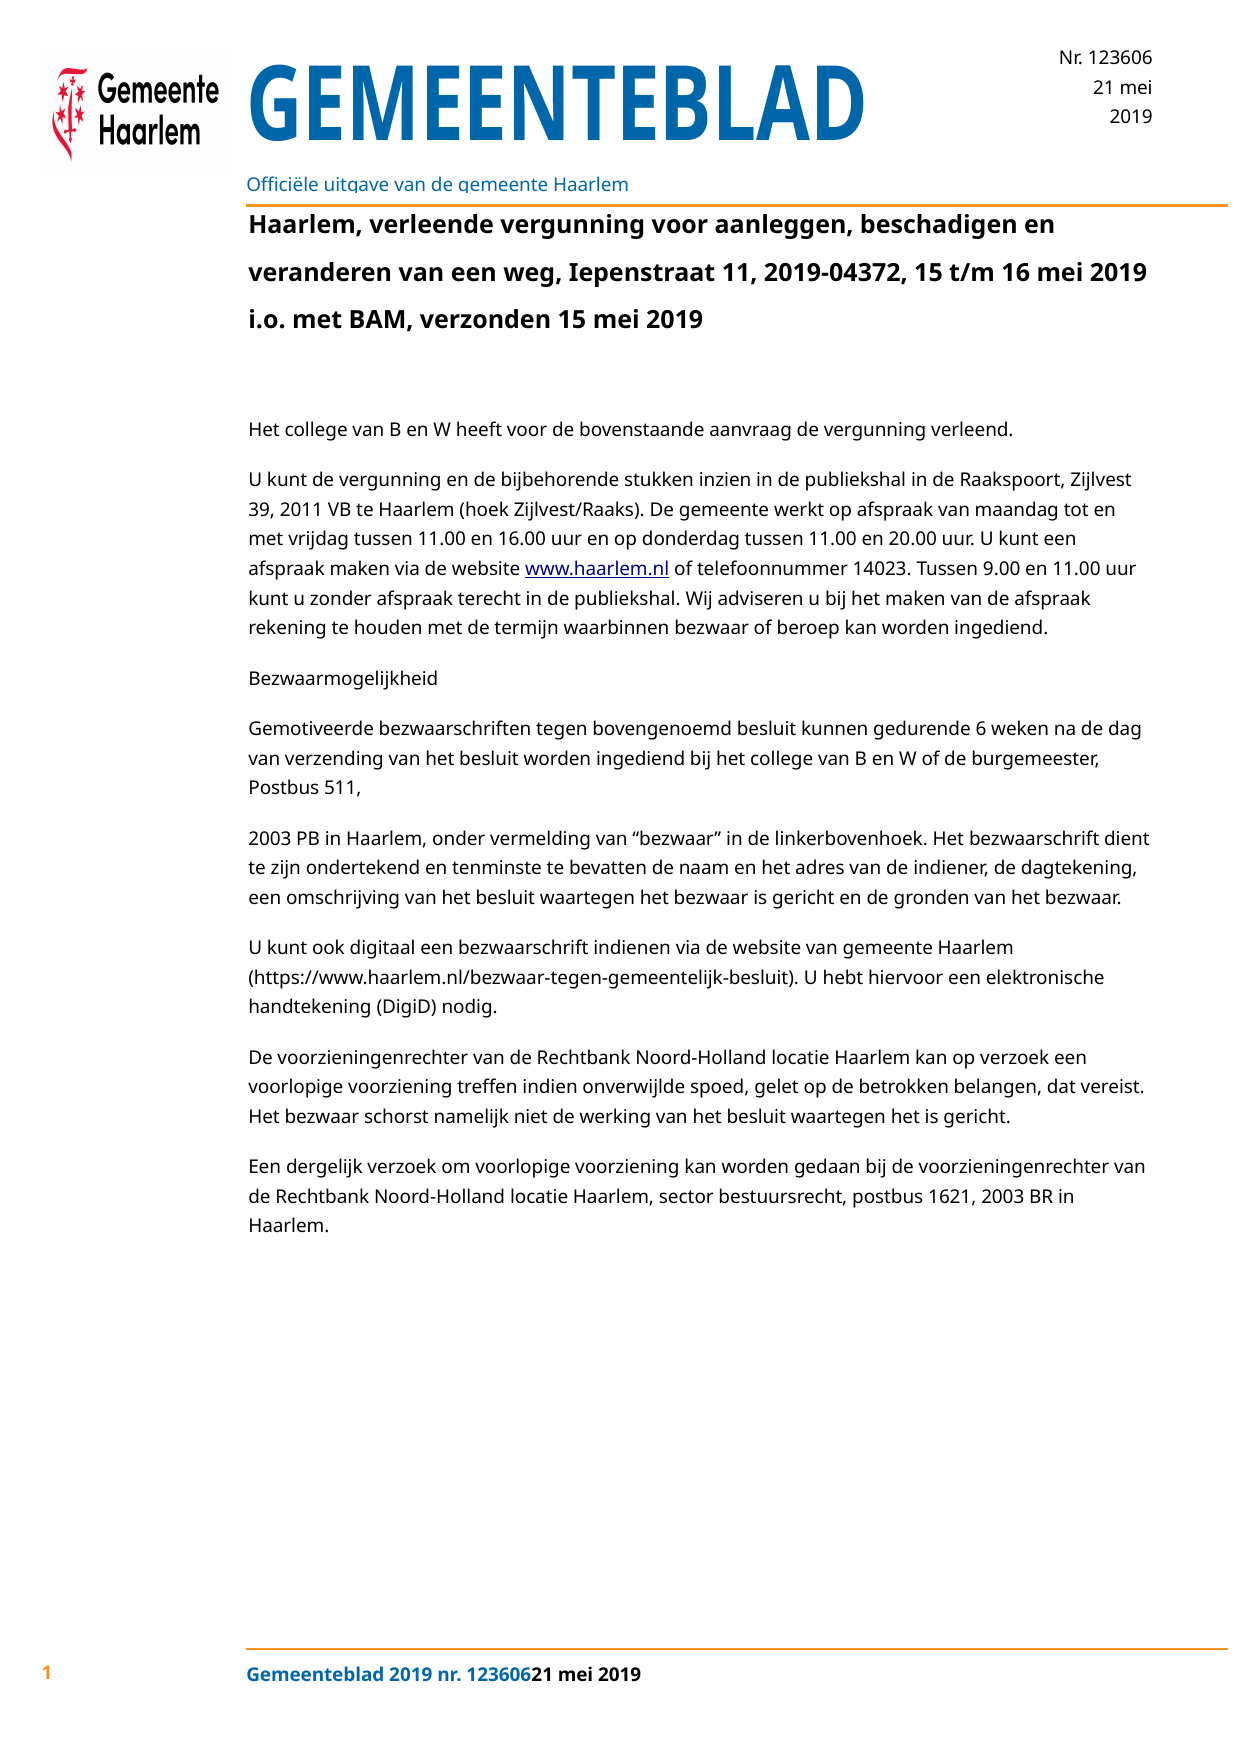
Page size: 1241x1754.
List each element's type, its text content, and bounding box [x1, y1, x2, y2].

text U kunt de vergunning en de bijbehorende stukken inzien in de publiekshal in de Raakspoort, Zijlvest 39, 2011 VB te Haarlem (hoek Zijlvest/Raaks). De gemeente werkt op afspraak van maandag tot en met vrijdag tussen 11.00 en 16.00 uur en op donderdag tussen 11.00 en 20.00 uur. U kunt een afspraak maken via de website www.haarlem.nl of telefoonnummer 14023. Tussen 9.00 en 11.00 uur kunt u zonder afspraak terecht in de publiekshal. Wij adviseren u bij het maken van de afspraak rekening te houden met de termijn waarbinnen bezwaar of beroep kan worden ingediend. [248, 466, 1152, 640]
text Het college van B en W heeft voor de bovenstaande aanvraag de vergunning verleend. [248, 416, 1152, 442]
text Bezwaarmogelijkheid [248, 665, 1152, 690]
text Gemotiveerde bezwaarschriften tegen bovengenoemd besluit kunnen gedurende 6 weken na de dag van verzending van het besluit worden ingediend bij het college van B en W of de burgemeester, Postbus 511, [248, 715, 1152, 800]
text Een dergelijk verzoek om voorlopige voorziening kan worden gedaan bij de voorzieningenrechter van de Rechtbank Noord-Holland locatie Haarlem, sector bestuursrecht, postbus 1621, 2003 BR in Haarlem. [248, 1153, 1152, 1238]
text De voorzieningenrechter van de Rechtbank Noord-Holland locatie Haarlem kan op verzoek een voorlopige voorziening treffen indien onverwijlde spoed, gelet op de betrokken belangen, dat vereist. Het bezwaar schorst namelijk niet de werking van het besluit waartegen het is gericht. [248, 1044, 1152, 1129]
picture [41, 47, 231, 172]
text Haarlem, verleende vergunning voor aanleggen, beschadigen en veranderen van een weg, Iepenstraat 11, 2019-04372, 15 t/m 16 mei 2019 i.o. met BAM, verzonden 15 mei 2019 [248, 207, 1152, 336]
text 2003 PB in Haarlem, onder vermelding van “bezwaar” in de linkerbovenhoek. Het bezwaarschrift dient te zijn ondertekend en tenminste te bevatten de naam en het adres van de indiener, de dagtekening, een omschrijving van het besluit waartegen het bezwaar is gericht en de gronden van het bezwaar. [248, 825, 1152, 909]
text U kunt ook digitaal een bezwaarschrift indienen via de website van gemeente Haarlem (https://www.haarlem.nl/bezwaar-tegen-gemeentelijk-besluit). U hebt hiervoor een elektronische handtekening (DigiD) nodig. [248, 934, 1152, 1019]
